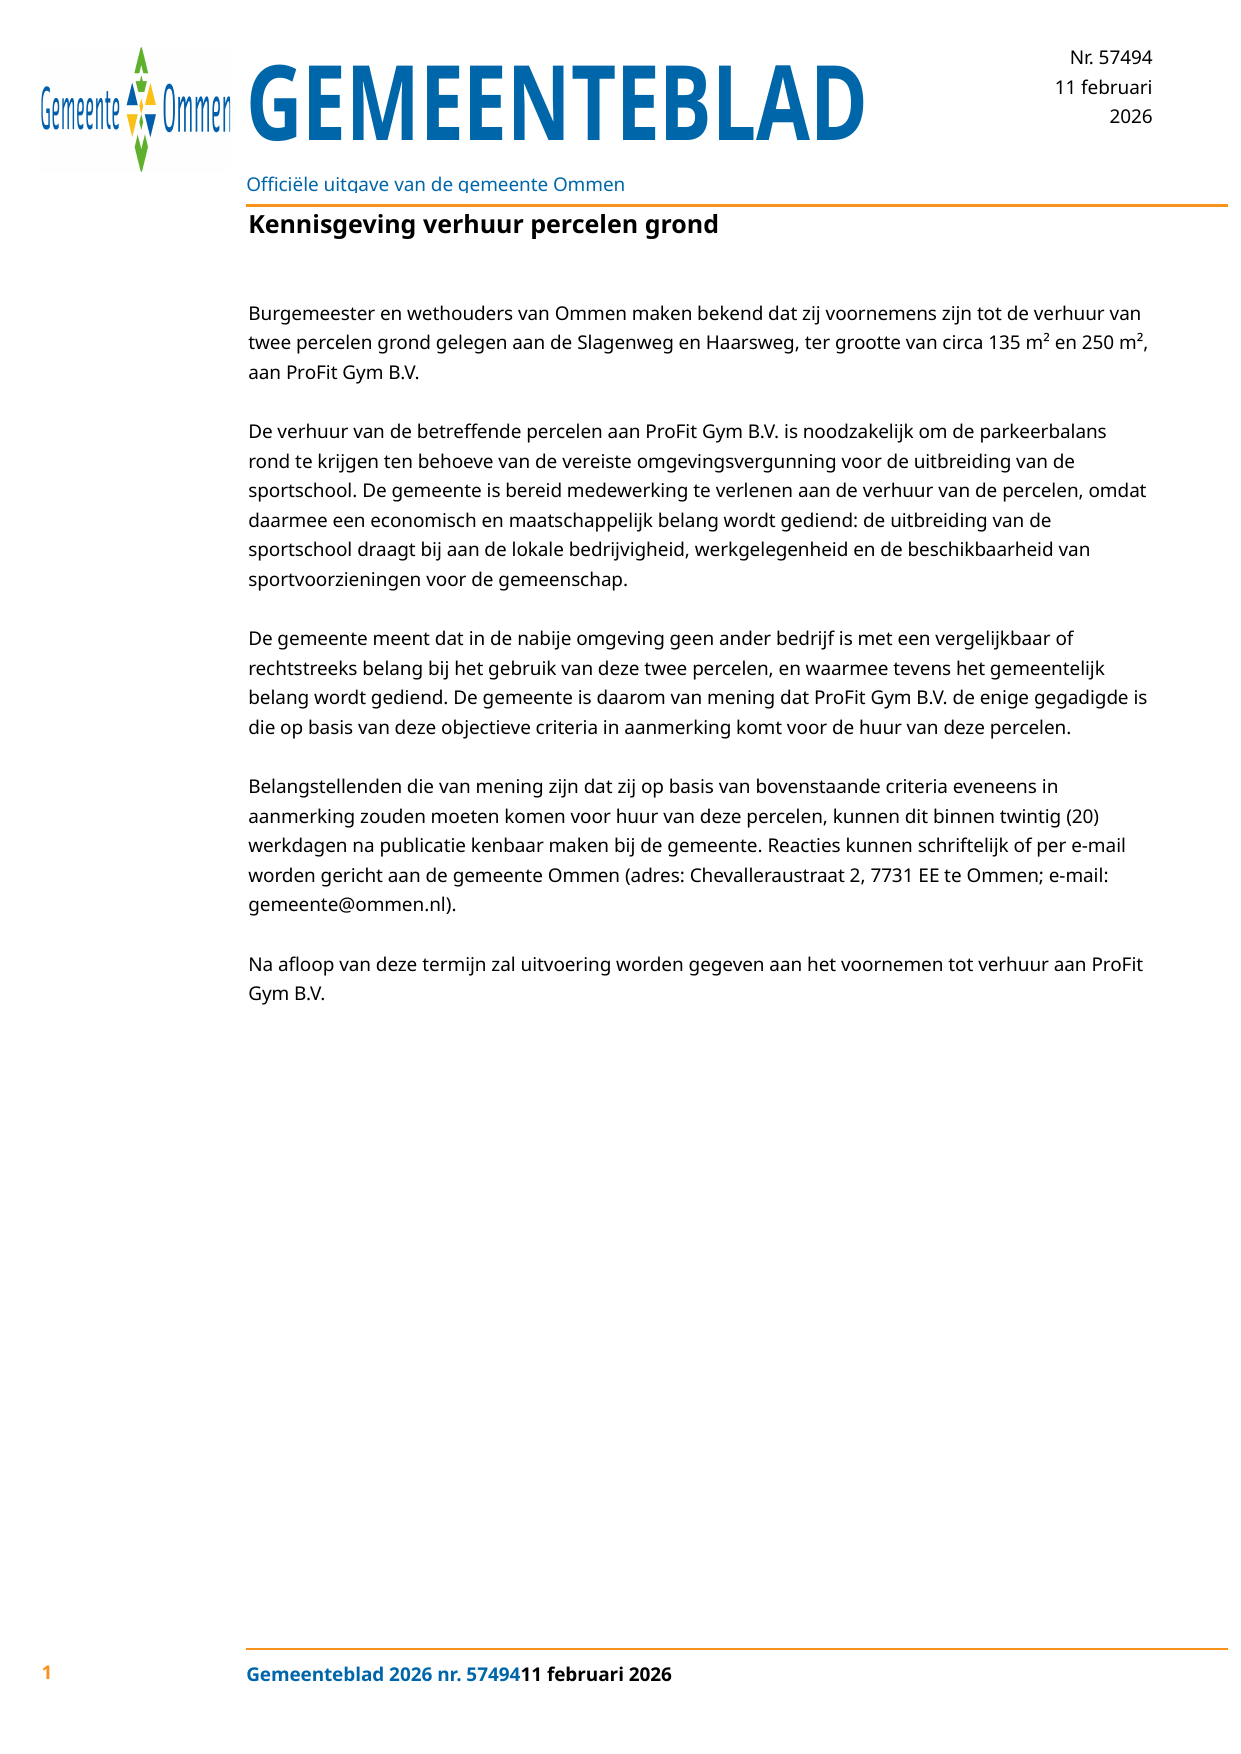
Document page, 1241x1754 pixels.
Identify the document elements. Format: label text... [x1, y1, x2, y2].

text De verhuur van de betreffende percelen aan ProFit Gym B.V. is noodzakelijk om de parkeerbalans rond te krijgen ten behoeve van de vereiste omgevingsvergunning voor de uitbreiding van de sportschool. De gemeente is bereid medewerking te verlenen aan de verhuur van de percelen, omdat daarmee een economisch en maatschappelijk belang wordt gediend: de uitbreiding van de sportschool draagt bij aan de lokale bedrijvigheid, werkgelegenheid en de beschikbaarheid van sportvoorzieningen voor de gemeenschap. [248, 418, 1152, 592]
text De gemeente meent dat in de nabije omgeving geen ander bedrijf is met een vergelijkbaar of rechtstreeks belang bij het gebruik van deze twee percelen, en waarmee tevens het gemeentelijk belang wordt gediend. De gemeente is daarom van mening dat ProFit Gym B.V. de enige gegadigde is die op basis van deze objectieve criteria in aanmerking komt voor de huur van deze percelen. [248, 625, 1152, 740]
text Na afloop van deze termijn zal uitvoering worden gegeven aan het voornemen tot verhuur aan ProFit Gym B.V. [248, 951, 1152, 1006]
text Kennisgeving verhuur percelen grond [248, 207, 1152, 241]
picture [41, 47, 231, 172]
text Burgemeester en wethouders van Ommen maken bekend dat zij voornemens zijn tot de verhuur van twee percelen grond gelegen aan de Slagenweg en Haarsweg, ter grootte van circa 135 m² en 250 m², aan ProFit Gym B.V. [248, 300, 1152, 385]
text Belangstellenden die van mening zijn dat zij op basis van bovenstaande criteria eveneens in aanmerking zouden moeten komen voor huur van deze percelen, kunnen dit binnen twintig (20) werkdagen na publicatie kenbaar maken bij de gemeente. Reacties kunnen schriftelijk of per e-mail worden gericht aan de gemeente Ommen (adres: Chevalleraustraat 2, 7731 EE te Ommen; e-mail: gemeente@ommen.nl). [248, 773, 1152, 917]
